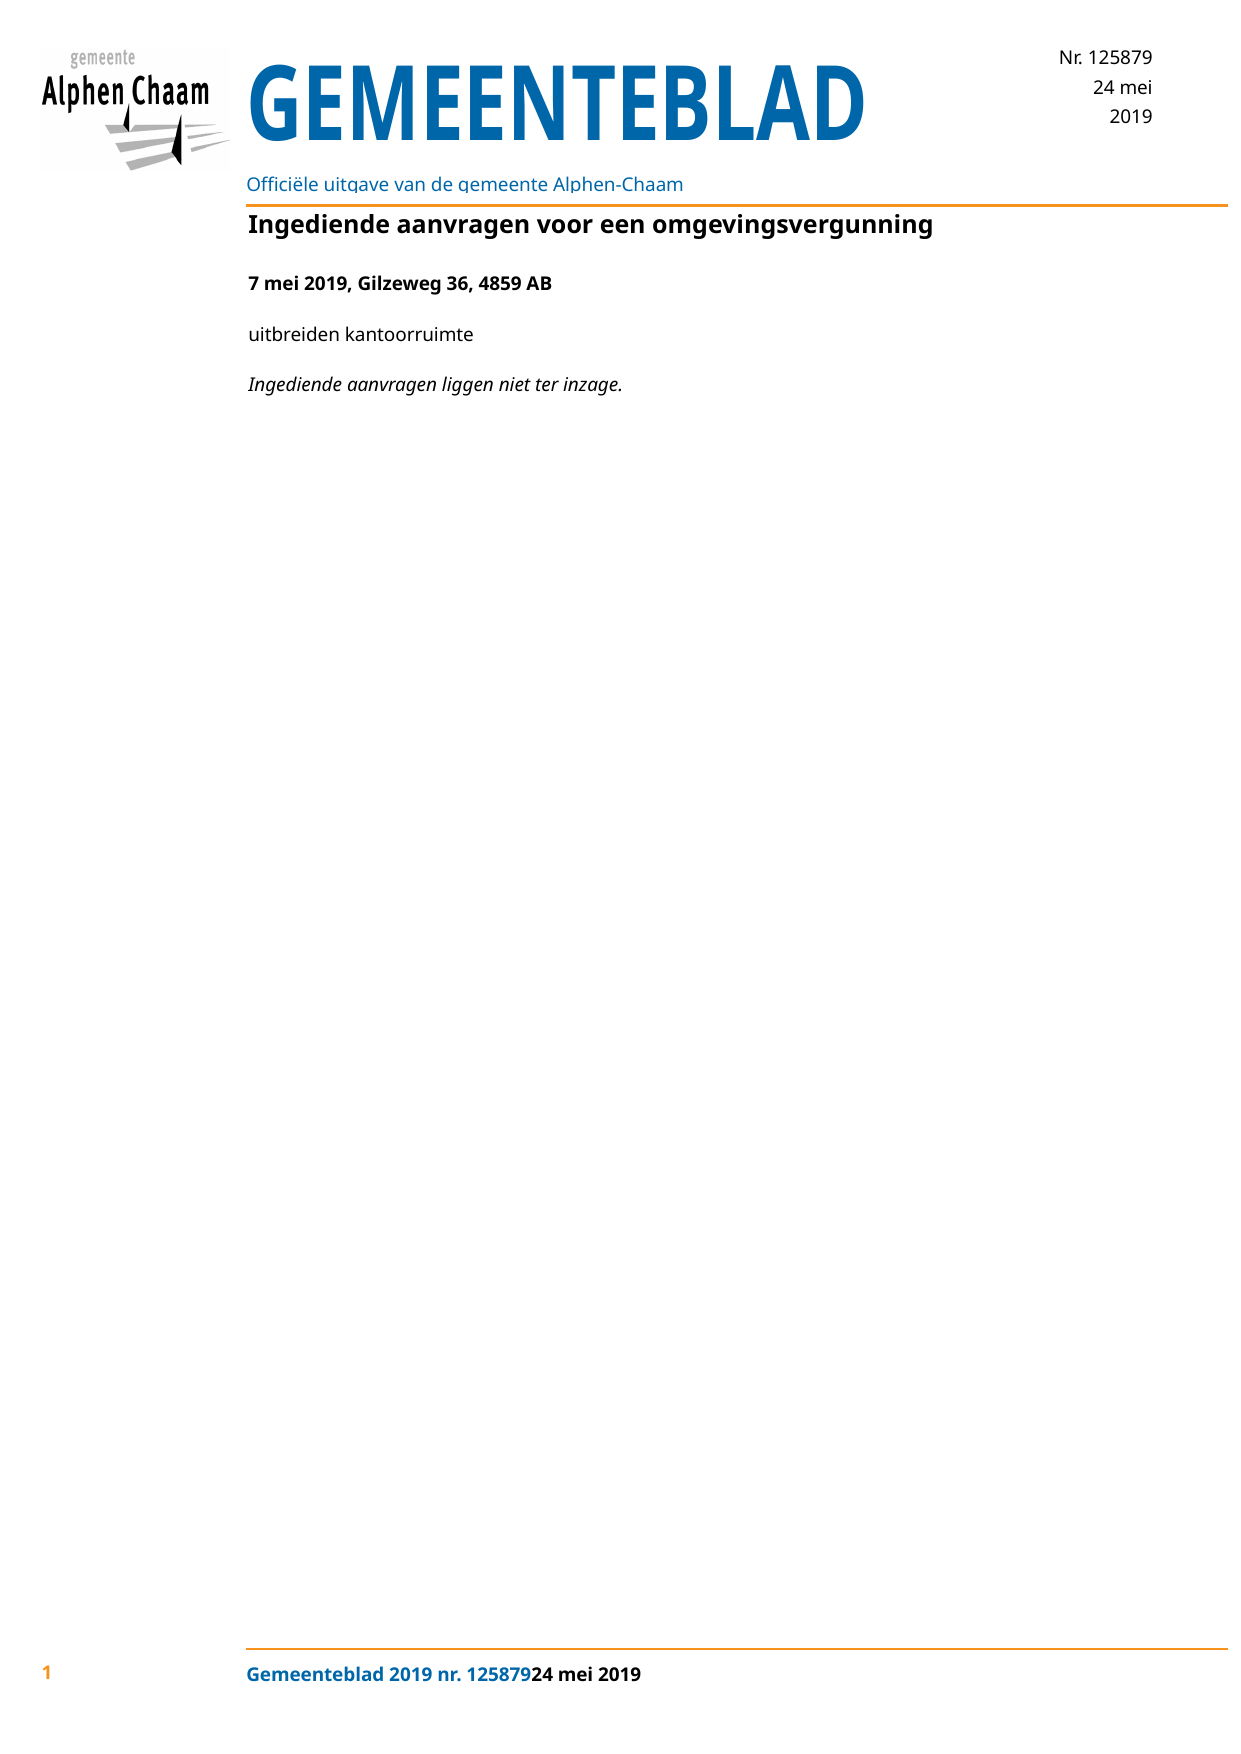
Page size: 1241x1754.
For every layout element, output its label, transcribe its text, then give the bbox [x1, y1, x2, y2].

text Ingediende aanvragen voor een omgevingsvergunning [248, 207, 1152, 241]
picture [41, 47, 231, 172]
text uitbreiden kantoorruimte [248, 321, 1152, 346]
text Ingediende aanvragen liggen niet ter inzage. [248, 371, 1152, 397]
text 7 mei 2019, Gilzeweg 36, 4859 AB [248, 270, 1152, 296]
